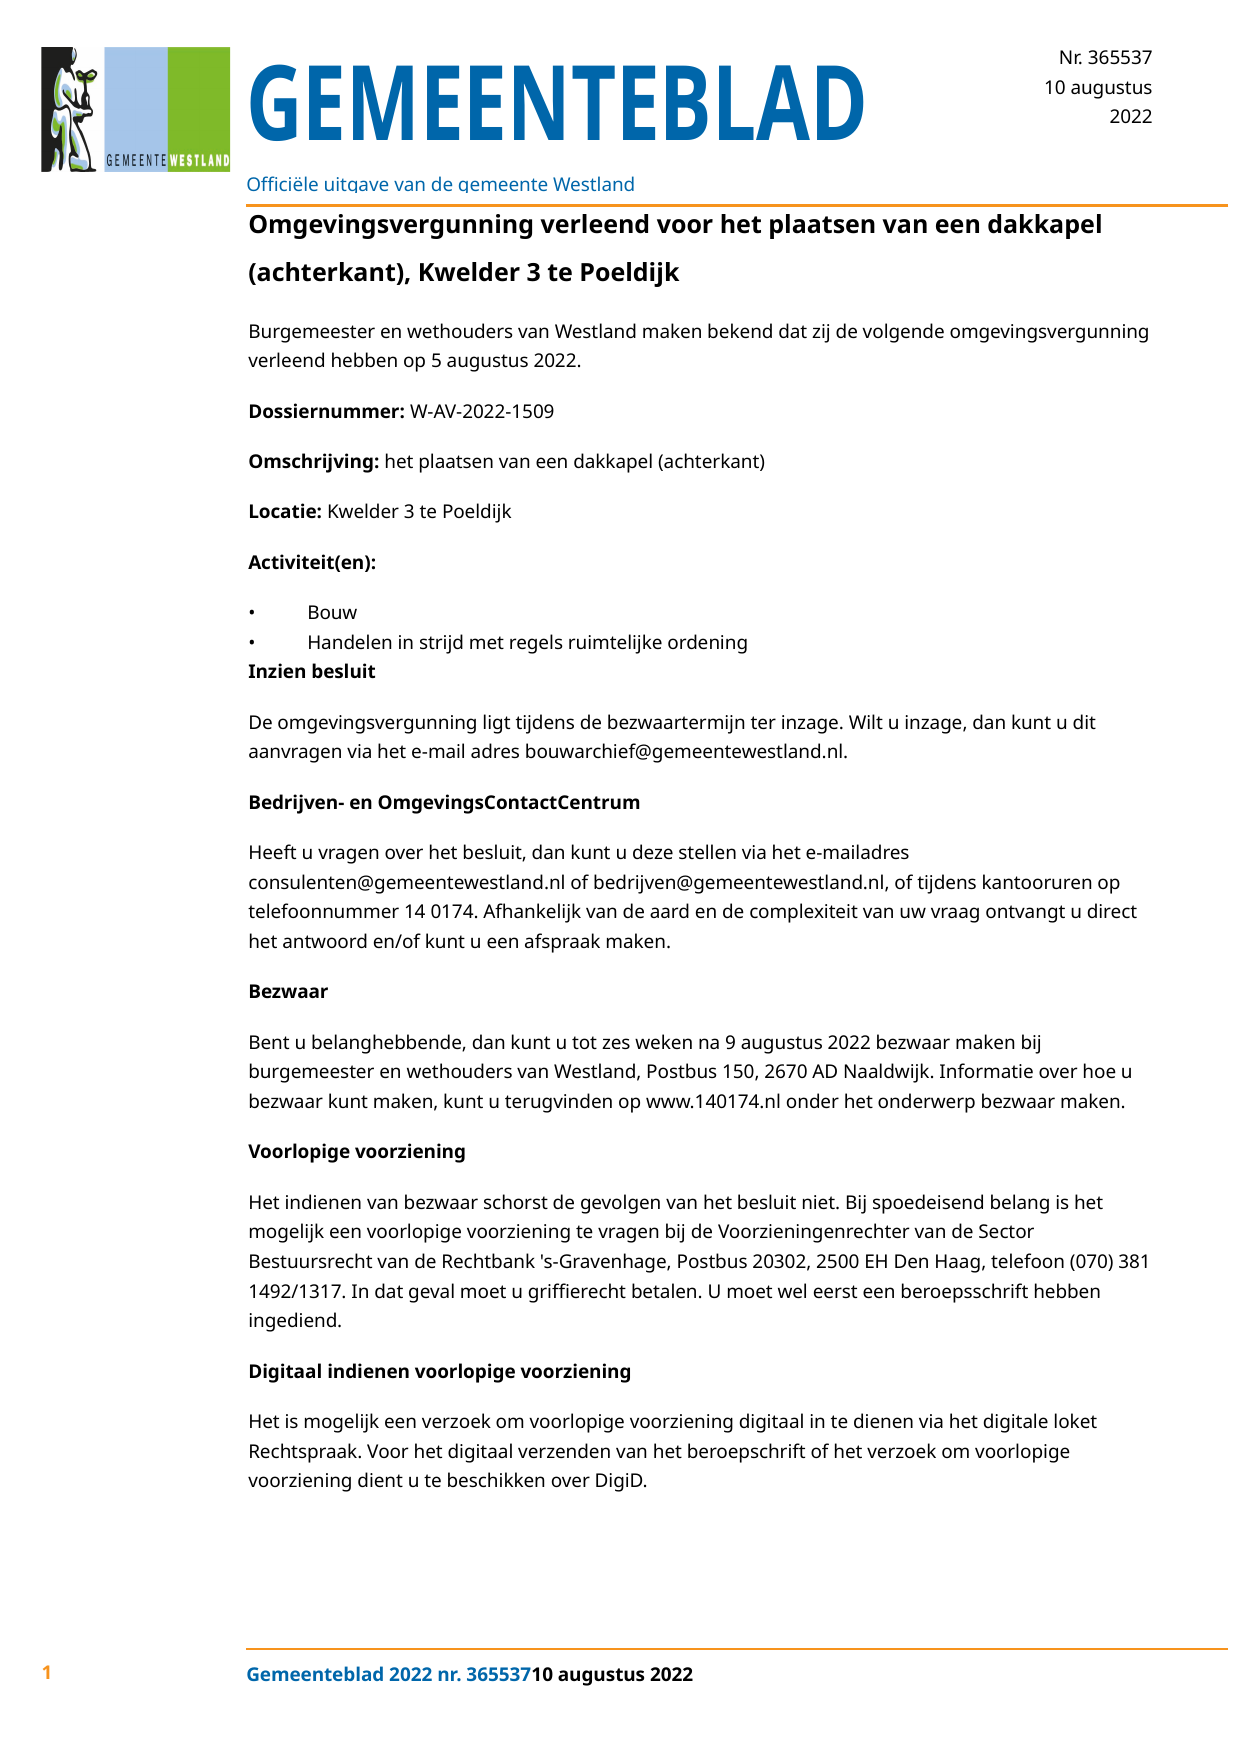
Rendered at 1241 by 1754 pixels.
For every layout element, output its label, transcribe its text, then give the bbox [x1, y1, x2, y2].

text Het indienen van bezwaar schorst de gevolgen van het besluit niet. Bij spoedeisend belang is het mogelijk een voorlopige voorziening te vragen bij de Voorzieningenrechter van de Sector Bestuursrecht van de Rechtbank 's-Gravenhage, Postbus 20302, 2500 EH Den Haag, telefoon (070) 381 1492/1317. In dat geval moet u griffierecht betalen. U moet wel eerst een beroepsschrift hebben ingediend. [248, 1189, 1152, 1333]
text Activiteit(en): [248, 549, 1152, 575]
text Bedrijven- en OmgevingsContactCentrum [248, 789, 1152, 815]
text Omgevingsvergunning verleend voor het plaatsen van een dakkapel (achterkant), Kwelder 3 te Poeldijk [248, 207, 1152, 288]
text Bent u belanghebbende, dan kunt u tot zes weken na 9 augustus 2022 bezwaar maken bij burgemeester en wethouders van Westland, Postbus 150, 2670 AD Naaldwijk. Informatie over hoe u bezwaar kunt maken, kunt u terugvinden op www.140174.nl onder het onderwerp bezwaar maken. [248, 1029, 1152, 1114]
text Dossiernummer: W-AV-2022-1509 [248, 398, 1152, 424]
text Heeft u vragen over het besluit, dan kunt u deze stellen via het e-mailadres consulenten@gemeentewestland.nl of bedrijven@gemeentewestland.nl, of tijdens kantooruren op telefoonnummer 14 0174. Afhankelijk van de aard en de complexiteit van uw vraag ontvangt u direct het antwoord en/of kunt u een afspraak maken. [248, 839, 1152, 954]
list Bouw [248, 599, 1152, 625]
text Bezwaar [248, 979, 1152, 1004]
text Locatie: Kwelder 3 te Poeldijk [248, 499, 1152, 524]
text Burgemeester en wethouders van Westland maken bekend dat zij de volgende omgevingsvergunning verleend hebben op 5 augustus 2022. [248, 318, 1152, 373]
list Handelen in strijd met regels ruimtelijke ordening [248, 629, 1152, 655]
picture [41, 47, 231, 172]
text Voorlopige voorziening [248, 1139, 1152, 1164]
text Digitaal indienen voorlopige voorziening [248, 1358, 1152, 1384]
text Inzien besluit [248, 659, 1152, 684]
text Het is mogelijk een verzoek om voorlopige voorziening digitaal in te dienen via het digitale loket Rechtspraak. Voor het digitaal verzenden van het beroepschrift of het verzoek om voorlopige voorziening dient u te beschikken over DigiD. [248, 1408, 1152, 1493]
text Omschrijving: het plaatsen van een dakkapel (achterkant) [248, 448, 1152, 474]
text De omgevingsvergunning ligt tijdens de bezwaartermijn ter inzage. Wilt u inzage, dan kunt u dit aanvragen via het e-mail adres bouwarchief@gemeentewestland.nl. [248, 709, 1152, 764]
